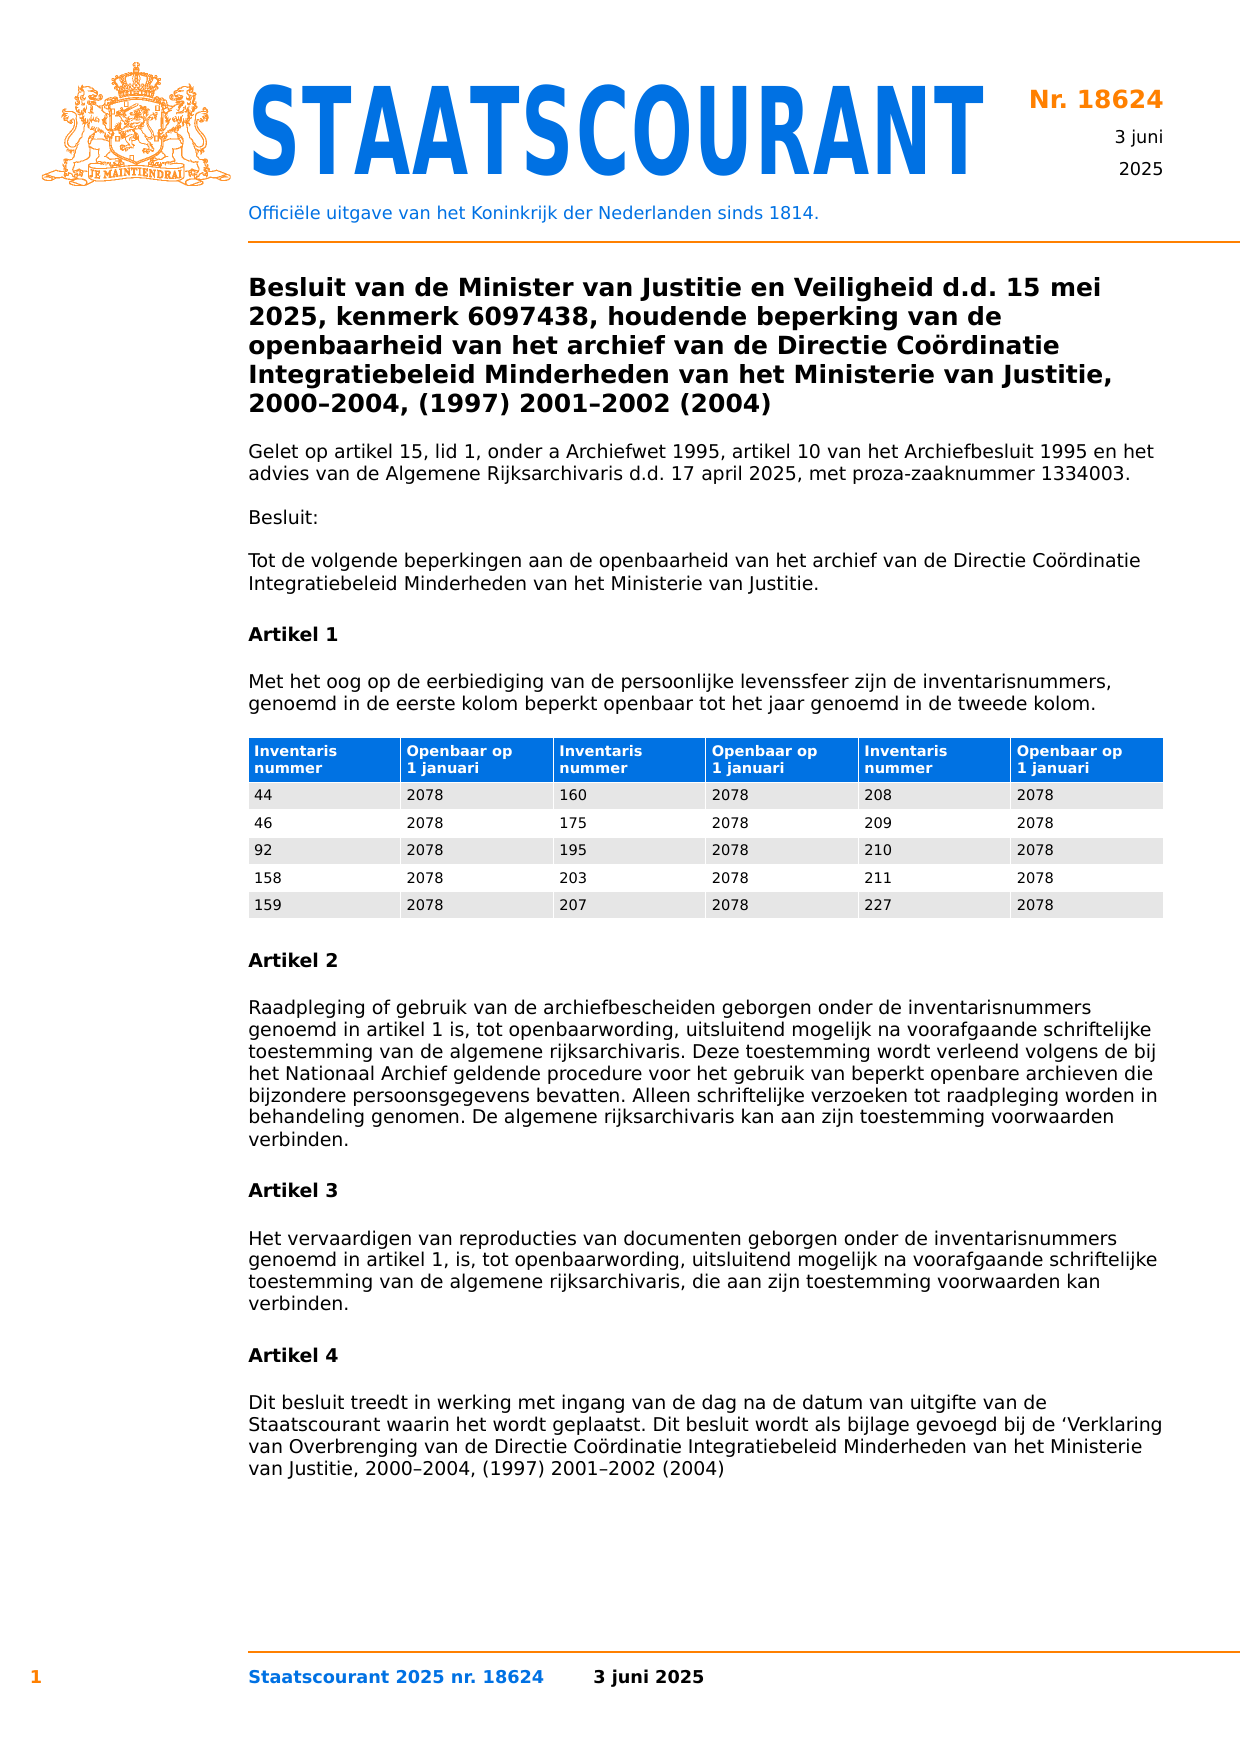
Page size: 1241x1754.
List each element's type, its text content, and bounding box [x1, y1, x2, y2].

subtitle Artikel 4 [248, 1345, 1163, 1367]
table_cell 2078 [401, 865, 553, 891]
table_cell 207 [554, 892, 705, 918]
text Met het oog op de eerbiediging van de persoonlijke levenssfeer zijn de inventarisnummers, genoemd in de eerste kolom beperkt openbaar tot het jaar genoemd in de tweede kolom. [248, 671, 1163, 715]
table_cell 227 [859, 892, 1010, 918]
table_cell 2078 [706, 783, 858, 809]
table_cell 2078 [401, 838, 553, 864]
text Besluit: [248, 507, 1163, 528]
table_cell 195 [554, 838, 705, 864]
table_header Inventaris nummer [554, 738, 705, 782]
table_cell 2078 [706, 892, 858, 918]
table_cell 2078 [1011, 865, 1163, 891]
table_cell 211 [859, 865, 1010, 891]
table_cell 2078 [401, 892, 553, 918]
table_cell 203 [554, 865, 705, 891]
table_cell 92 [249, 838, 400, 864]
table_cell 2078 [706, 810, 858, 836]
table_cell Officiële uitgave van het Koninkrijk der Nederlanden sinds 1814. [248, 203, 1240, 241]
text Raadpleging of gebruik van de archiefbescheiden geborgen onder de inventarisnummers genoemd in artikel 1 is, tot openbaarwording, uitsluitend mogelijk na voorafgaande schriftelijke toestemming van de algemene rijksarchivaris. Deze toestemming wordt verleend volgens de bij het Nationaal Archief geldende procedure voor het gebruik van beperkt openbare archieven die bijzondere persoonsgegevens bevatten. Alleen schriftelijke verzoeken tot raadpleging worden in behandeling genomen. De algemene rijksarchivaris kan aan zijn toestemming voorwaarden verbinden. [248, 997, 1163, 1150]
table_header Openbaar op 1 januari [1011, 738, 1163, 782]
table_cell 2078 [706, 865, 858, 891]
table_cell 2078 [1011, 783, 1163, 809]
table_cell 44 [249, 783, 400, 809]
table_cell 209 [859, 810, 1010, 836]
table_header STAATSCOURANT [248, 62, 998, 203]
text Het vervaardigen van reproducties van documenten geborgen onder de inventarisnummers genoemd in artikel 1, is, tot openbaarwording, uitsluitend mogelijk na voorafgaande schriftelijke toestemming van de algemene rijksarchivaris, die aan zijn toestemming voorwaarden kan verbinden. [248, 1227, 1163, 1315]
table_cell 210 [859, 838, 1010, 864]
table_cell 2078 [1011, 810, 1163, 836]
subtitle Besluit van de Minister van Justitie en Veiligheid d.d. 15 mei 2025, kenmerk 6097438, houdende beperking van de openbaarheid van het archief van de Directie Coördinatie Integratiebeleid Minderheden van het Ministerie van Justitie, 2000–2004, (1997) 2001–2002 (2004) [248, 273, 1163, 419]
text Dit besluit treedt in werking met ingang van de dag na de datum van uitgifte van de Staatscourant waarin het wordt geplaatst. Dit besluit wordt als bijlage gevoegd bij de ‘Verklaring van Overbrenging van de Directie Coördinatie Integratiebeleid Minderheden van het Ministerie van Justitie, 2000–2004, (1997) 2001–2002 (2004) [248, 1392, 1163, 1480]
table_header Openbaar op 1 januari [401, 738, 553, 782]
table_header Inventaris nummer [859, 738, 1010, 782]
table_cell 2025 [998, 153, 1240, 203]
table_cell 2078 [401, 783, 553, 809]
table_cell 2078 [706, 838, 858, 864]
table_cell 2078 [1011, 838, 1163, 864]
subtitle Artikel 3 [248, 1180, 1163, 1202]
subtitle Artikel 2 [248, 949, 1163, 972]
table_cell 158 [249, 865, 400, 891]
table_cell 2078 [1011, 892, 1163, 918]
table_header Inventaris nummer [249, 738, 400, 782]
table_header [25, 62, 248, 241]
table_cell 46 [249, 810, 400, 836]
table_cell 2078 [401, 810, 553, 836]
subtitle Artikel 1 [248, 624, 1163, 646]
table_header Openbaar op 1 januari [706, 738, 858, 782]
picture [41, 62, 231, 186]
table_cell 159 [249, 892, 400, 918]
table_cell 175 [554, 810, 705, 836]
table_cell 160 [554, 783, 705, 809]
text Gelet op artikel 15, lid 1, onder a Archiefwet 1995, artikel 10 van het Archiefbesluit 1995 en het advies van de Algemene Rijksarchivaris d.d. 17 april 2025, met proza-zaaknummer 1334003. [248, 441, 1163, 485]
text Tot de volgende beperkingen aan de openbaarheid van het archief van de Directie Coördinatie Integratiebeleid Minderheden van het Ministerie van Justitie. [248, 550, 1163, 594]
table_header Nr. 18624 [998, 62, 1240, 121]
table_cell 3 juni [998, 121, 1240, 153]
table_cell 208 [859, 783, 1010, 809]
